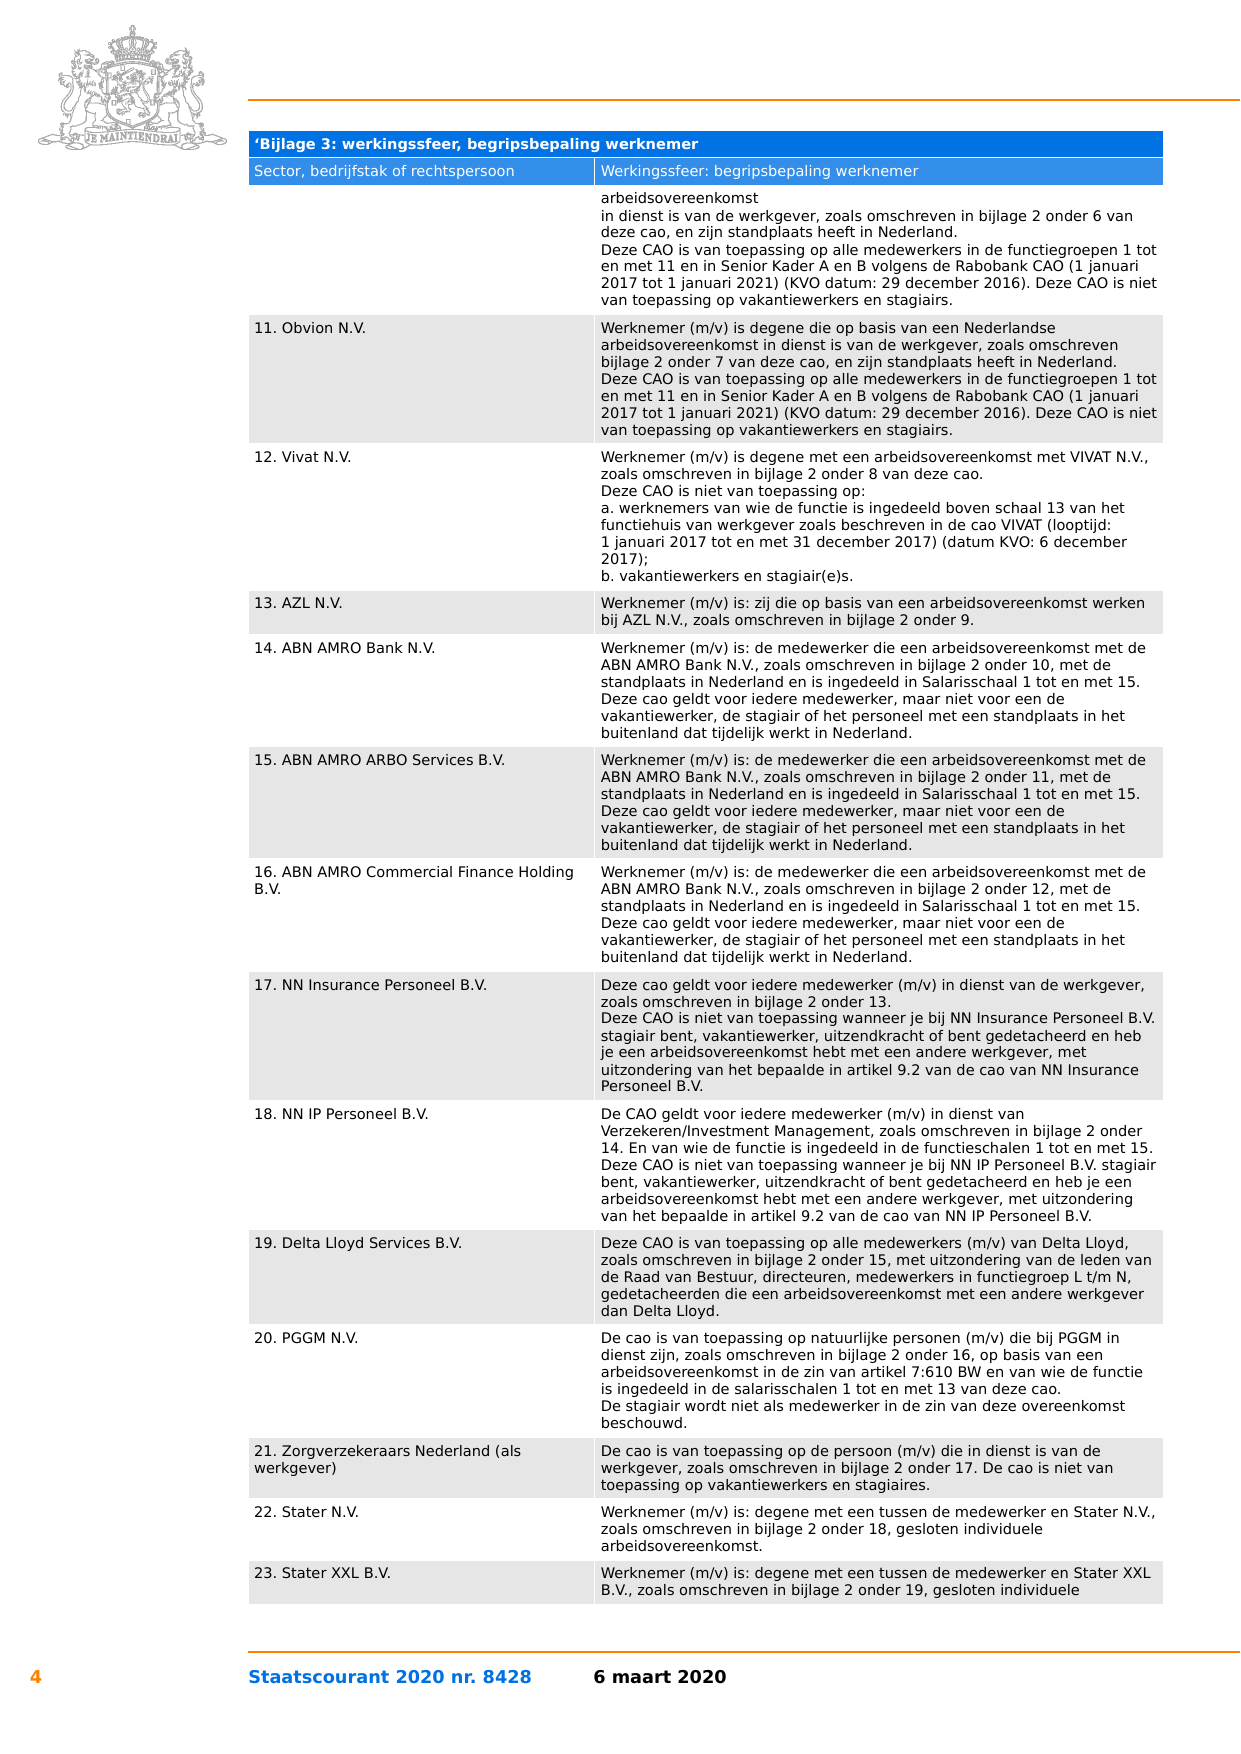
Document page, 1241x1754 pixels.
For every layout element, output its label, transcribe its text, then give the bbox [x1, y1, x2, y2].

table_cell Werknemer (m/v) is: degene met een tussen de medewerker en Stater XXL B.V., zoals omschreven in bijlage 2 onder 19, gesloten individuele [595, 1561, 1163, 1604]
table_cell 21. Zorgverzekeraars Nederland (als werkgever) [249, 1438, 594, 1498]
table_cell De cao is van toepassing op de persoon (m/v) die in dienst is van de werkgever, zoals omschreven in bijlage 2 onder 17. De cao is niet van toepassing op vakantiewerkers en stagiaires. [595, 1438, 1163, 1498]
table_cell arbeidsovereenkomst in dienst is van de werkgever, zoals omschreven in bijlage 2 onder 6 van deze cao, en zijn standplaats heeft in Nederland. Deze CAO is van toepassing op alle medewerkers in de functiegroepen 1 tot en met 11 en in Senior Kader A en B volgens de Rabobank CAO (1 januari 2017 tot 1 januari 2021) (KVO datum: 29 december 2016). Deze CAO is niet van toepassing op vakantiewerkers en stagiairs. [595, 186, 1163, 314]
table_cell 12. Vivat N.V. [249, 444, 594, 589]
table_cell Deze cao geldt voor iedere medewerker (m/v) in dienst van de werkgever, zoals omschreven in bijlage 2 onder 13. Deze CAO is niet van toepassing wanneer je bij NN Insurance Personeel B.V. stagiair bent, vakantiewerker, uitzendkracht of bent gedetacheerd en heb je een arbeidsovereenkomst hebt met een andere werkgever, met uitzondering van het bepaalde in artikel 9.2 van de cao van NN Insurance Personeel B.V. [595, 972, 1163, 1100]
table_cell De CAO geldt voor iedere medewerker (m/v) in dienst van Verzekeren/Investment Management, zoals omschreven in bijlage 2 onder 14. En van wie de functie is ingedeeld in de functieschalen 1 tot en met 15. Deze CAO is niet van toepassing wanneer je bij NN IP Personeel B.V. stagiair bent, vakantiewerker, uitzendkracht of bent gedetacheerd en heb je een arbeidsovereenkomst hebt met een andere werkgever, met uitzondering van het bepaalde in artikel 9.2 van de cao van NN IP Personeel B.V. [595, 1101, 1163, 1229]
table_cell Werknemer (m/v) is degene met een arbeidsovereenkomst met VIVAT N.V., zoals omschreven in bijlage 2 onder 8 van deze cao. Deze CAO is niet van toepassing op: a. werknemers van wie de functie is ingedeeld boven schaal 13 van het functiehuis van werkgever zoals beschreven in de cao VIVAT (looptijd: 1 januari 2017 tot en met 31 december 2017) (datum KVO: 6 december 2017); b. vakantiewerkers en stagiair(e)s. [595, 444, 1163, 589]
table_cell 22. Stater N.V. [249, 1499, 594, 1559]
table_cell Deze CAO is van toepassing op alle medewerkers (m/v) van Delta Lloyd, zoals omschreven in bijlage 2 onder 15, met uitzondering van de leden van de Raad van Bestuur, directeuren, medewerkers in functiegroep L t/m N, gedetacheerden die een arbeidsovereenkomst met een andere werkgever dan Delta Lloyd. [595, 1230, 1163, 1324]
picture [38, 25, 227, 150]
table_cell 17. NN Insurance Personeel B.V. [249, 972, 594, 1100]
table_cell 14. ABN AMRO Bank N.V. [249, 635, 594, 746]
table_cell Werknemer (m/v) is degene die op basis van een Nederlandse arbeidsovereenkomst in dienst is van de werkgever, zoals omschreven bijlage 2 onder 7 van deze cao, en zijn standplaats heeft in Nederland. Deze CAO is van toepassing op alle medewerkers in de functiegroepen 1 tot en met 11 en in Senior Kader A en B volgens de Rabobank CAO (1 januari 2017 tot 1 januari 2021) (KVO datum: 29 december 2016). Deze CAO is niet van toepassing op vakantiewerkers en stagiairs. [595, 315, 1163, 443]
table_cell Werknemer (m/v) is: degene met een tussen de medewerker en Stater N.V., zoals omschreven in bijlage 2 onder 18, gesloten individuele arbeidsovereenkomst. [595, 1499, 1163, 1559]
table_cell Werknemer (m/v) is: de medewerker die een arbeidsovereenkomst met de ABN AMRO Bank N.V., zoals omschreven in bijlage 2 onder 10, met de standplaats in Nederland en is ingedeeld in Salarisschaal 1 tot en met 15. Deze cao geldt voor iedere medewerker, maar niet voor een de vakantiewerker, de stagiair of het personeel met een standplaats in het buitenland dat tijdelijk werkt in Nederland. [595, 635, 1163, 746]
table_cell Werkingssfeer: begripsbepaling werknemer [595, 158, 1163, 185]
table_cell 18. NN IP Personeel B.V. [249, 1101, 594, 1229]
table_cell Werknemer (m/v) is: de medewerker die een arbeidsovereenkomst met de ABN AMRO Bank N.V., zoals omschreven in bijlage 2 onder 11, met de standplaats in Nederland en is ingedeeld in Salarisschaal 1 tot en met 15. Deze cao geldt voor iedere medewerker, maar niet voor een de vakantiewerker, de stagiair of het personeel met een standplaats in het buitenland dat tijdelijk werkt in Nederland. [595, 747, 1163, 858]
table_cell Sector, bedrijfstak of rechtspersoon [249, 158, 594, 185]
table_cell 20. PGGM N.V. [249, 1326, 594, 1437]
table_cell 11. Obvion N.V. [249, 315, 594, 443]
table_cell Werknemer (m/v) is: de medewerker die een arbeidsovereenkomst met de ABN AMRO Bank N.V., zoals omschreven in bijlage 2 onder 12, met de standplaats in Nederland en is ingedeeld in Salarisschaal 1 tot en met 15. Deze cao geldt voor iedere medewerker, maar niet voor een de vakantiewerker, de stagiair of het personeel met een standplaats in het buitenland dat tijdelijk werkt in Nederland. [595, 860, 1163, 971]
table_cell 16. ABN AMRO Commercial Finance Holding B.V. [249, 860, 594, 971]
table_cell 23. Stater XXL B.V. [249, 1561, 594, 1604]
table_cell [249, 186, 594, 314]
table_cell 15. ABN AMRO ARBO Services B.V. [249, 747, 594, 858]
table_header ‘Bijlage 3: werkingssfeer, begripsbepaling werknemer [249, 131, 1163, 157]
table_cell 13. AZL N.V. [249, 591, 594, 634]
table_cell Werknemer (m/v) is: zij die op basis van een arbeidsovereenkomst werken bij AZL N.V., zoals omschreven in bijlage 2 onder 9. [595, 591, 1163, 634]
table_cell 19. Delta Lloyd Services B.V. [249, 1230, 594, 1324]
table_cell De cao is van toepassing op natuurlijke personen (m/v) die bij PGGM in dienst zijn, zoals omschreven in bijlage 2 onder 16, op basis van een arbeidsovereenkomst in de zin van artikel 7:610 BW en van wie de functie is ingedeeld in de salarisschalen 1 tot en met 13 van deze cao. De stagiair wordt niet als medewerker in de zin van deze overeenkomst beschouwd. [595, 1326, 1163, 1437]
